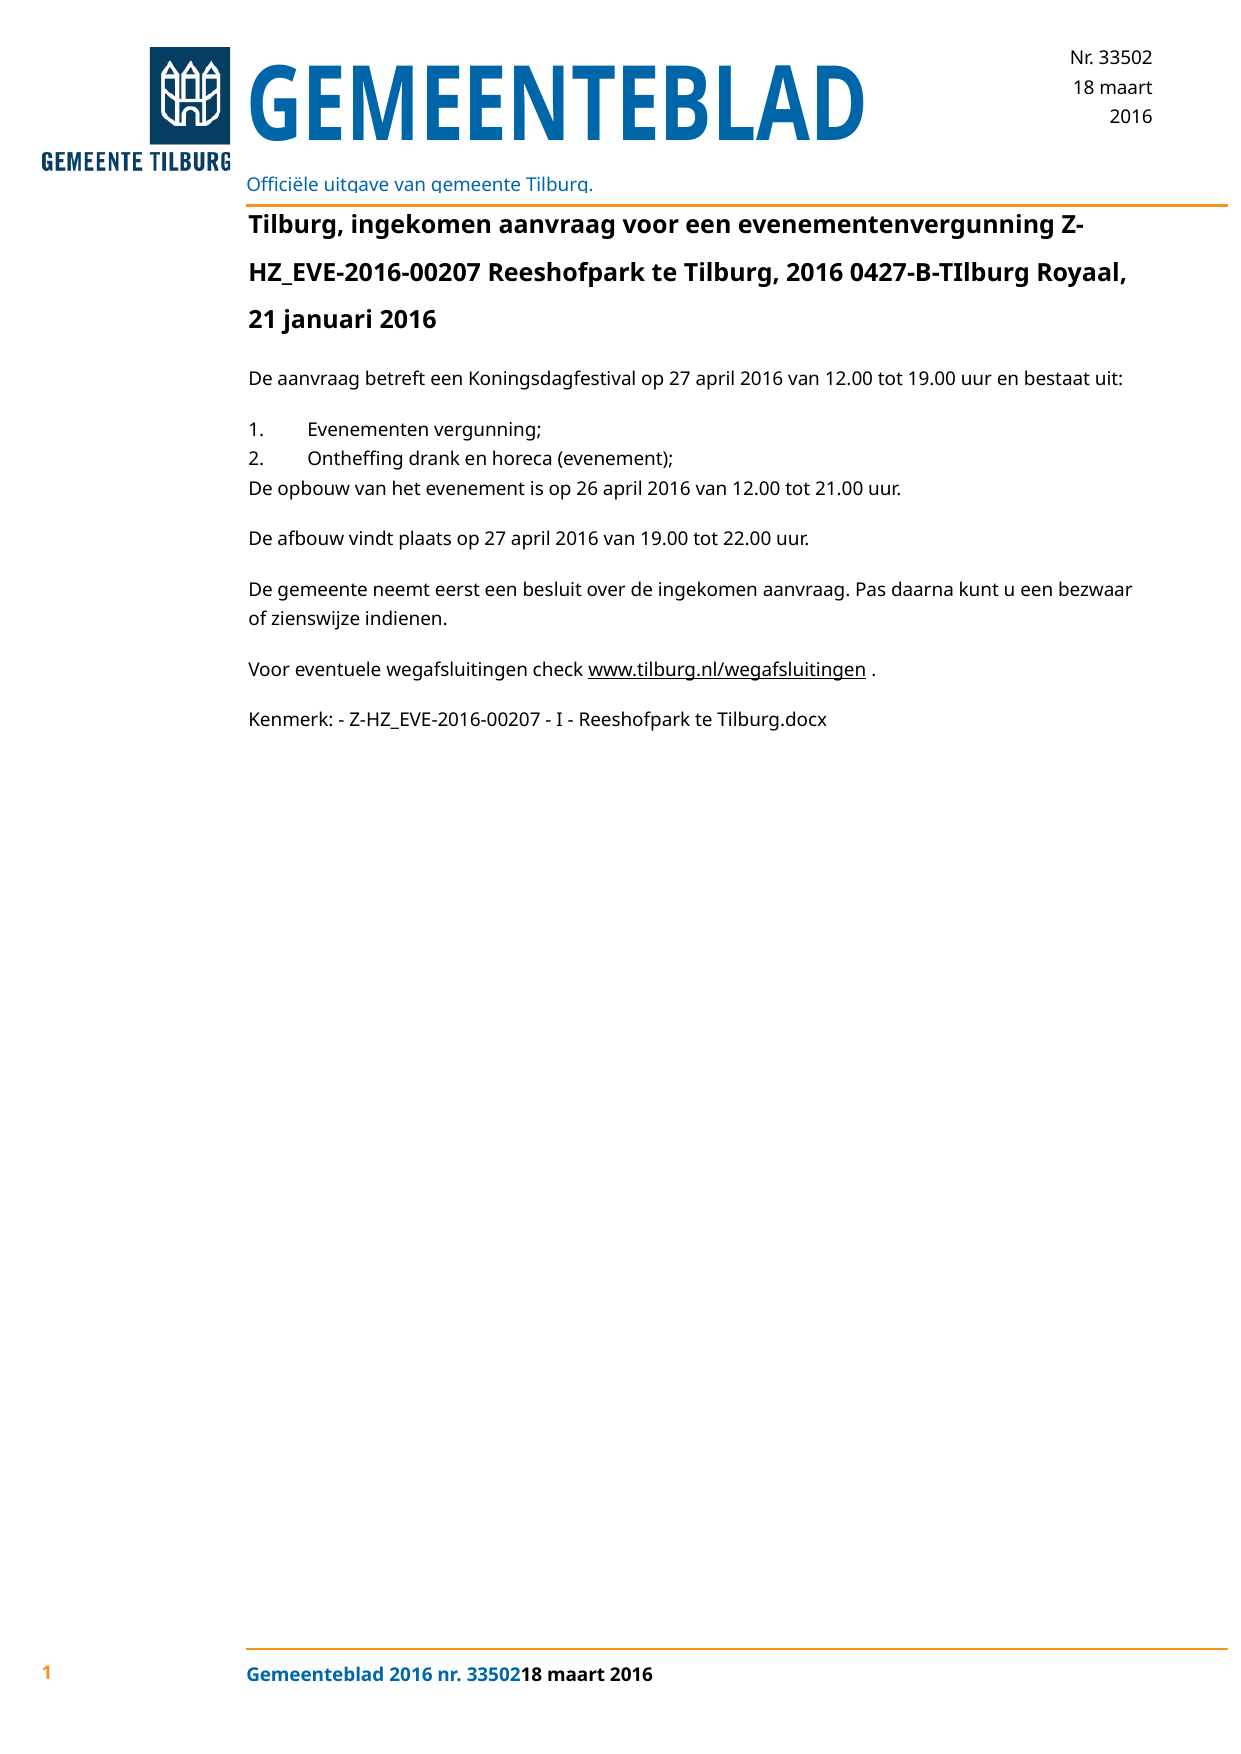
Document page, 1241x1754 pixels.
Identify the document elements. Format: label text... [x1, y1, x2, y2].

list Evenementen vergunning; [248, 416, 1152, 442]
text De aanvraag betreft een Koningsdagfestival op 27 april 2016 van 12.00 tot 19.00 uur en bestaat uit: [248, 366, 1152, 391]
text De afbouw vindt plaats op 27 april 2016 van 19.00 tot 22.00 uur. [248, 526, 1152, 551]
picture [41, 47, 231, 172]
text Tilburg, ingekomen aanvraag voor een evenementenvergunning Z-HZ_EVE-2016-00207 Reeshofpark te Tilburg, 2016 0427-B-TIlburg Royaal, 21 januari 2016 [248, 207, 1152, 336]
text Voor eventuele wegafsluitingen check www.tilburg.nl/wegafsluitingen . [248, 656, 1152, 682]
list Ontheffing drank en horeca (evenement); [248, 446, 1152, 471]
text De gemeente neemt eerst een besluit over de ingekomen aanvraag. Pas daarna kunt u een bezwaar of zienswijze indienen. [248, 576, 1152, 631]
text Kenmerk: - Z-HZ_EVE-2016-00207 - I - Reeshofpark te Tilburg.docx [248, 706, 1152, 732]
text De opbouw van het evenement is op 26 april 2016 van 12.00 tot 21.00 uur. [248, 475, 1152, 501]
